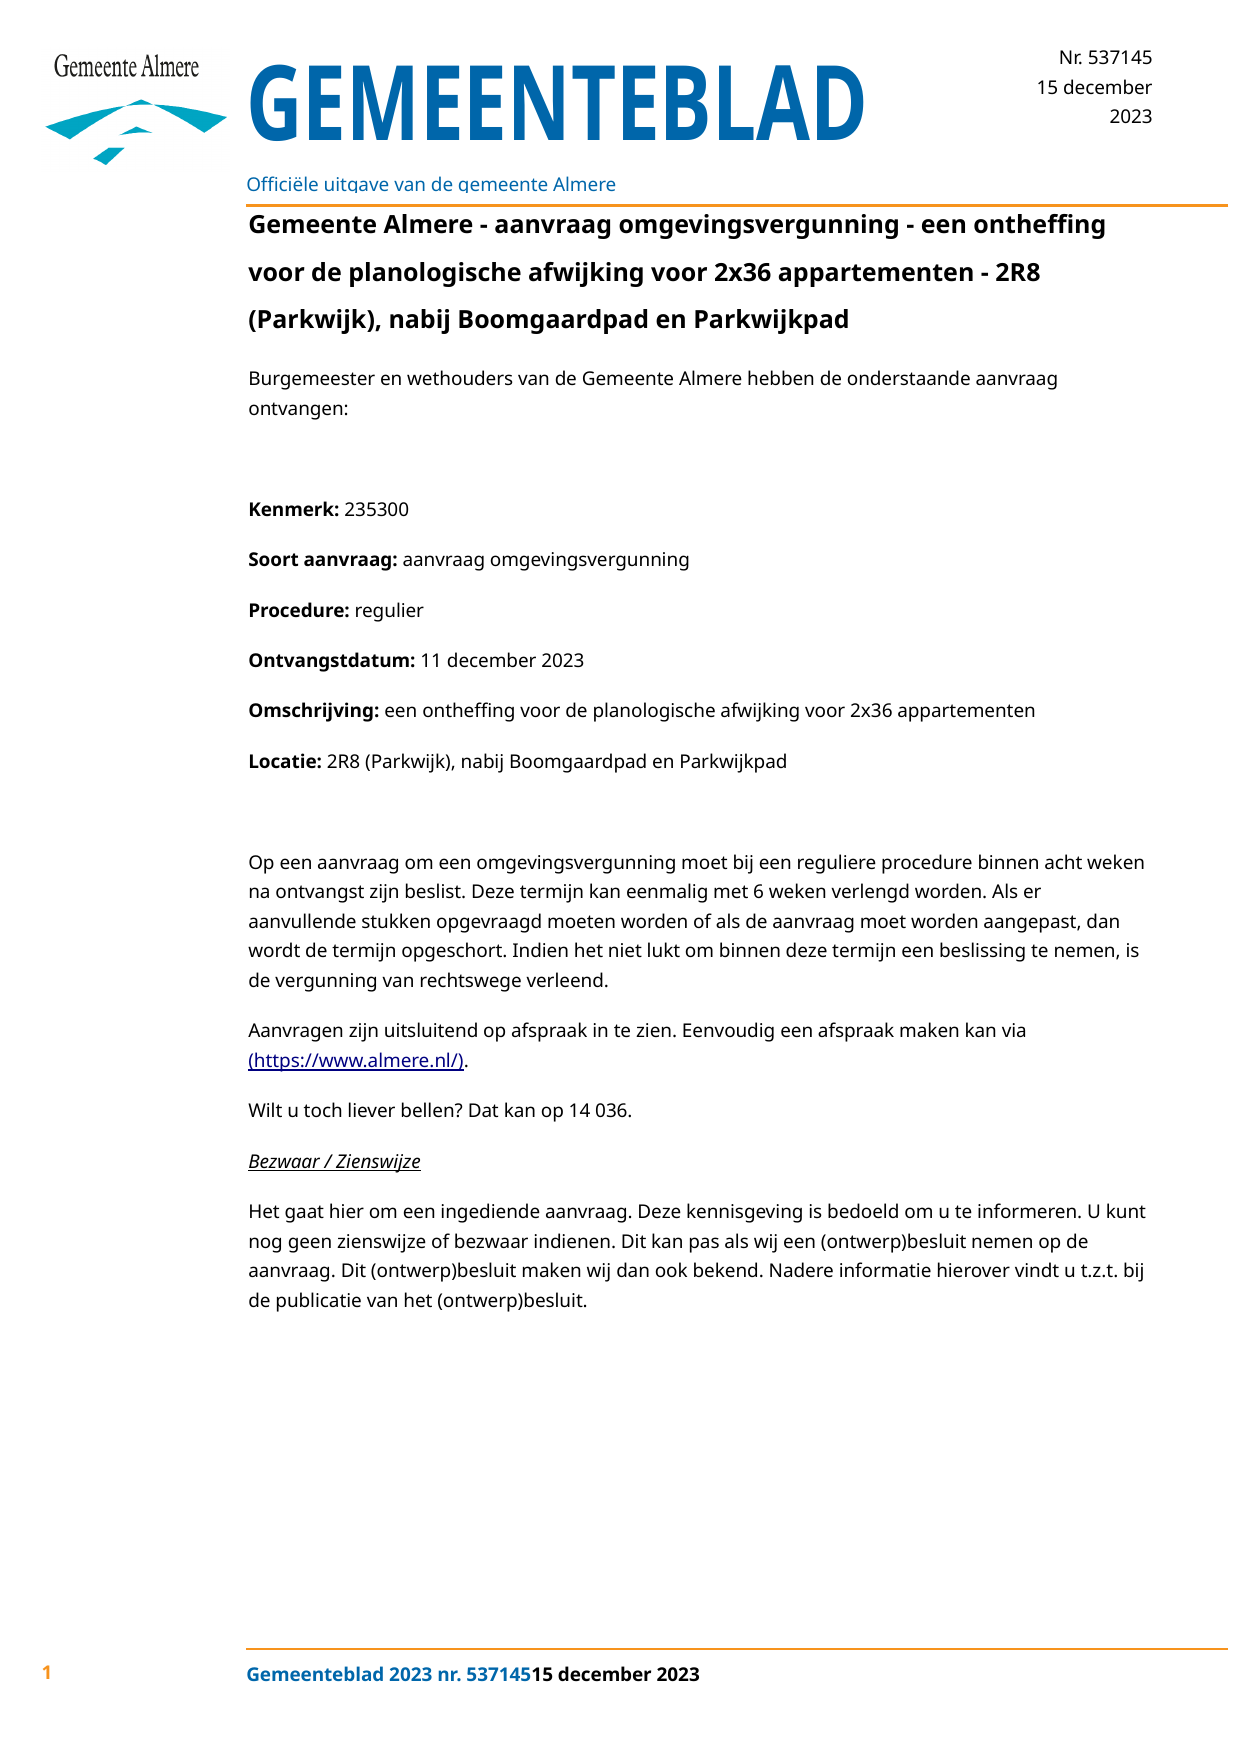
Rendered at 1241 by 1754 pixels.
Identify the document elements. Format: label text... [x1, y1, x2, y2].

text Soort aanvraag: aanvraag omgevingsvergunning [248, 546, 1152, 572]
text Wilt u toch liever bellen? Dat kan op 14 036. [248, 1098, 1152, 1123]
text Locatie: 2R8 (Parkwijk), nabij Boomgaardpad en Parkwijkpad [248, 748, 1152, 774]
text Aanvragen zijn uitsluitend op afspraak in te zien. Eenvoudig een afspraak maken kan via (https://www.almere.nl/). [248, 1018, 1152, 1073]
picture [41, 47, 231, 172]
text Procedure: regulier [248, 597, 1152, 622]
text Omschrijving: een ontheffing voor de planologische afwijking voor 2x36 appartementen [248, 698, 1152, 723]
text Het gaat hier om een ingediende aanvraag. Deze kennisgeving is bedoeld om u te informeren. U kunt nog geen zienswijze of bezwaar indienen. Dit kan pas als wij een (ontwerp)besluit nemen op de aanvraag. Dit (ontwerp)besluit maken wij dan ook bekend. Nadere informatie hierover vindt u t.z.t. bij de publicatie van het (ontwerp)besluit. [248, 1198, 1152, 1313]
text Kenmerk: 235300 [248, 496, 1152, 522]
text Gemeente Almere - aanvraag omgevingsvergunning - een ontheffing voor de planologische afwijking voor 2x36 appartementen - 2R8 (Parkwijk), nabij Boomgaardpad en Parkwijkpad [248, 207, 1152, 336]
text Op een aanvraag om een omgevingsvergunning moet bij een reguliere procedure binnen acht weken na ontvangst zijn beslist. Deze termijn kan eenmalig met 6 weken verlengd worden. Als er aanvullende stukken opgevraagd moeten worden of als de aanvraag moet worden aangepast, dan wordt de termijn opgeschort. Indien het niet lukt om binnen deze termijn een beslissing te nemen, is de vergunning van rechtswege verleend. [248, 849, 1152, 993]
text Ontvangstdatum: 11 december 2023 [248, 647, 1152, 673]
text Bezwaar / Zienswijze [248, 1148, 1152, 1174]
text Burgemeester en wethouders van de Gemeente Almere hebben de onderstaande aanvraag ontvangen: [248, 366, 1152, 421]
